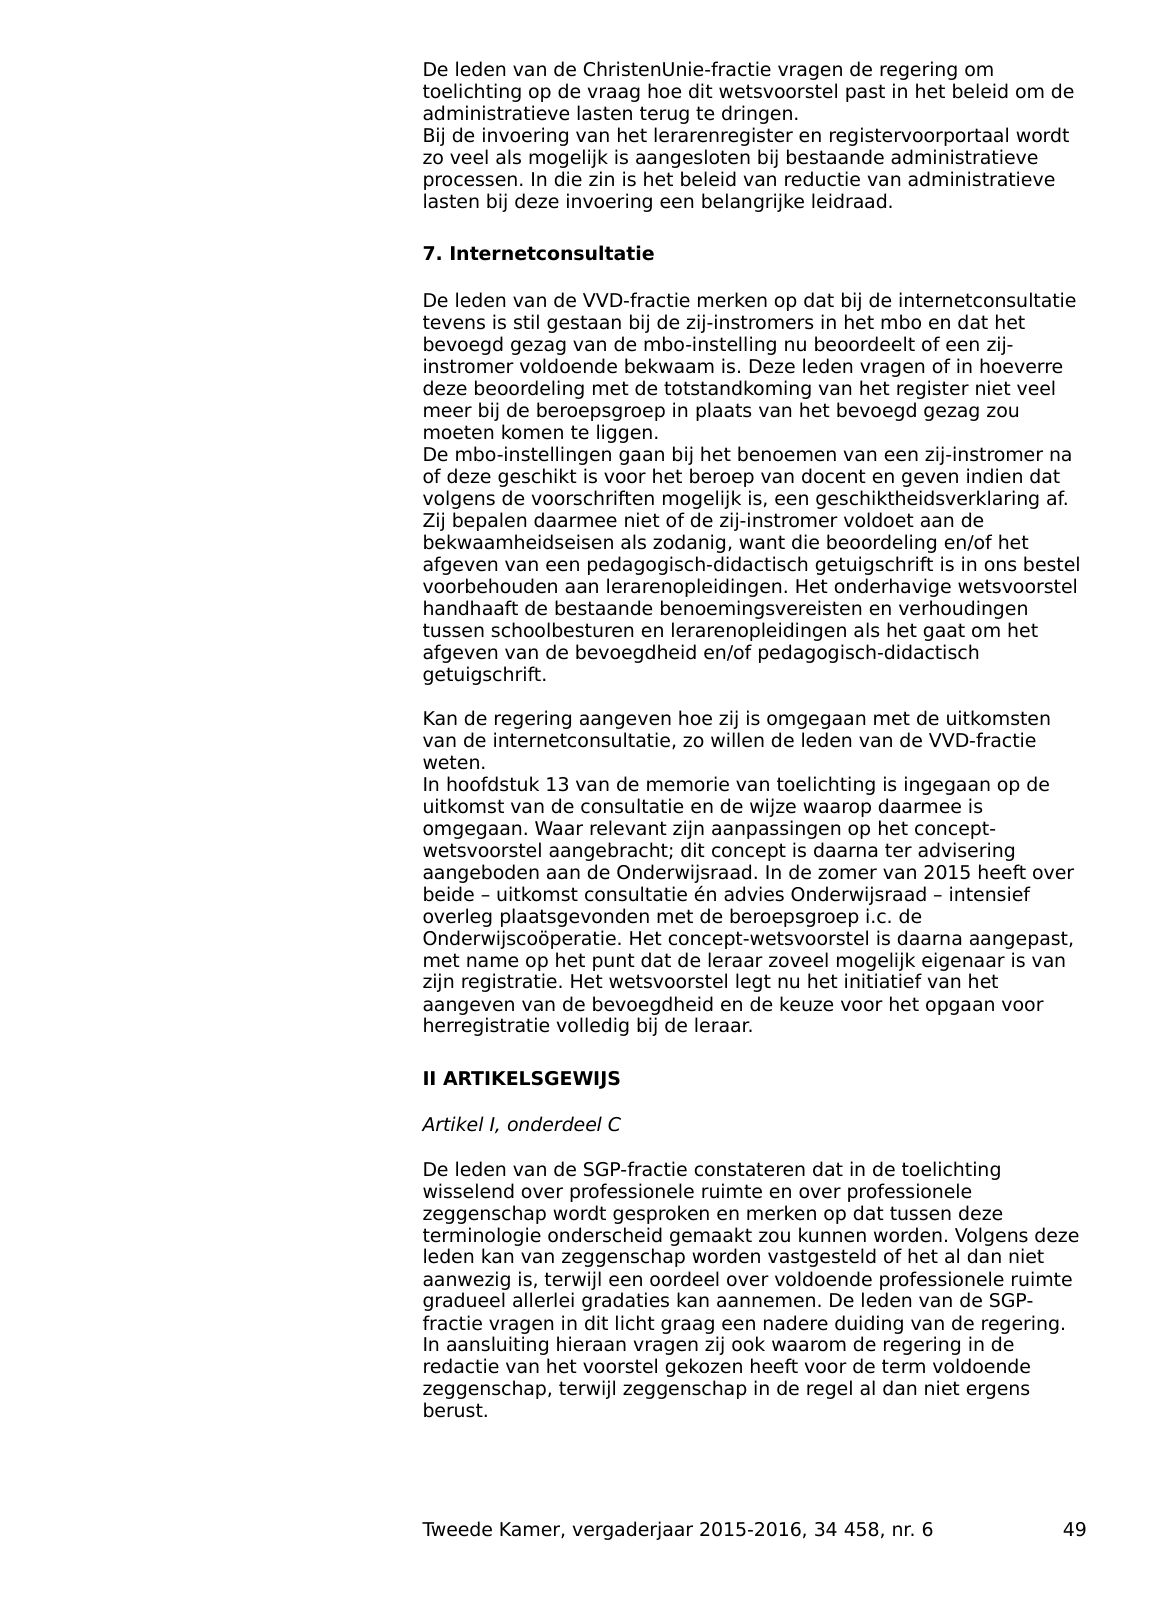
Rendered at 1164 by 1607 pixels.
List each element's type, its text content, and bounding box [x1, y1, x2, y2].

subtitle Artikel I, onderdeel C [422, 1114, 1087, 1136]
text De leden van de ChristenUnie-fractie vragen de regering om toelichting op de vraag hoe dit wetsvoorstel past in het beleid om de administratieve lasten terug te dringen. [422, 59, 1087, 125]
text De leden van de SGP-fractie constateren dat in de toelichting wisselend over professionele ruimte en over professionele zeggenschap wordt gesproken en merken op dat tussen deze terminologie onderscheid gemaakt zou kunnen worden. Volgens deze leden kan van zeggenschap worden vastgesteld of het al dan niet aanwezig is, terwijl een oordeel over voldoende professionele ruimte gradueel allerlei gradaties kan aannemen. De leden van de SGP-fractie vragen in dit licht graag een nadere duiding van de regering. [422, 1158, 1087, 1334]
subtitle II ARTIKELSGEWIJS [422, 1067, 1087, 1089]
subtitle 7. Internetconsultatie [422, 243, 1087, 265]
text De leden van de VVD-fractie merken op dat bij de internetconsultatie tevens is stil gestaan bij de zij-instromers in het mbo en dat het bevoegd gezag van de mbo-instelling nu beoordeelt of een zij-instromer voldoende bekwaam is. Deze leden vragen of in hoeverre deze beoordeling met de totstandkoming van het register niet veel meer bij de beroepsgroep in plaats van het bevoegd gezag zou moeten komen te liggen. [422, 290, 1087, 444]
text In aansluiting hieraan vragen zij ook waarom de regering in de redactie van het voorstel gekozen heeft voor de term voldoende zeggenschap, terwijl zeggenschap in de regel al dan niet ergens berust. [422, 1334, 1087, 1422]
text De mbo-instellingen gaan bij het benoemen van een zij-instromer na of deze geschikt is voor het beroep van docent en geven indien dat volgens de voorschriften mogelijk is, een geschiktheidsverklaring af. Zij bepalen daarmee niet of de zij-instromer voldoet aan de bekwaamheidseisen als zodanig, want die beoordeling en/of het afgeven van een pedagogisch-didactisch getuigschrift is in ons bestel voorbehouden aan lerarenopleidingen. Het onderhavige wetsvoorstel handhaaft de bestaande benoemingsvereisten en verhoudingen tussen schoolbesturen en lerarenopleidingen als het gaat om het afgeven van de bevoegdheid en/of pedagogisch-didactisch getuigschrift. [422, 444, 1087, 686]
text Kan de regering aangeven hoe zij is omgegaan met de uitkomsten van de internetconsultatie, zo willen de leden van de VVD-fractie weten. [422, 708, 1087, 774]
text Bij de invoering van het lerarenregister en registervoorportaal wordt zo veel als mogelijk is aangesloten bij bestaande administratieve processen. In die zin is het beleid van reductie van administratieve lasten bij deze invoering een belangrijke leidraad. [422, 125, 1087, 213]
text In hoofdstuk 13 van de memorie van toelichting is ingegaan op de uitkomst van de consultatie en de wijze waarop daarmee is omgegaan. Waar relevant zijn aanpassingen op het concept-wetsvoorstel aangebracht; dit concept is daarna ter advisering aangeboden aan de Onderwijsraad. In de zomer van 2015 heeft over beide – uitkomst consultatie én advies Onderwijsraad – intensief overleg plaatsgevonden met de beroepsgroep i.c. de Onderwijscoöperatie. Het concept-wetsvoorstel is daarna aangepast, met name op het punt dat de leraar zoveel mogelijk eigenaar is van zijn registratie. Het wetsvoorstel legt nu het initiatief van het aangeven van de bevoegdheid en de keuze voor het opgaan voor herregistratie volledig bij de leraar. [422, 774, 1087, 1037]
